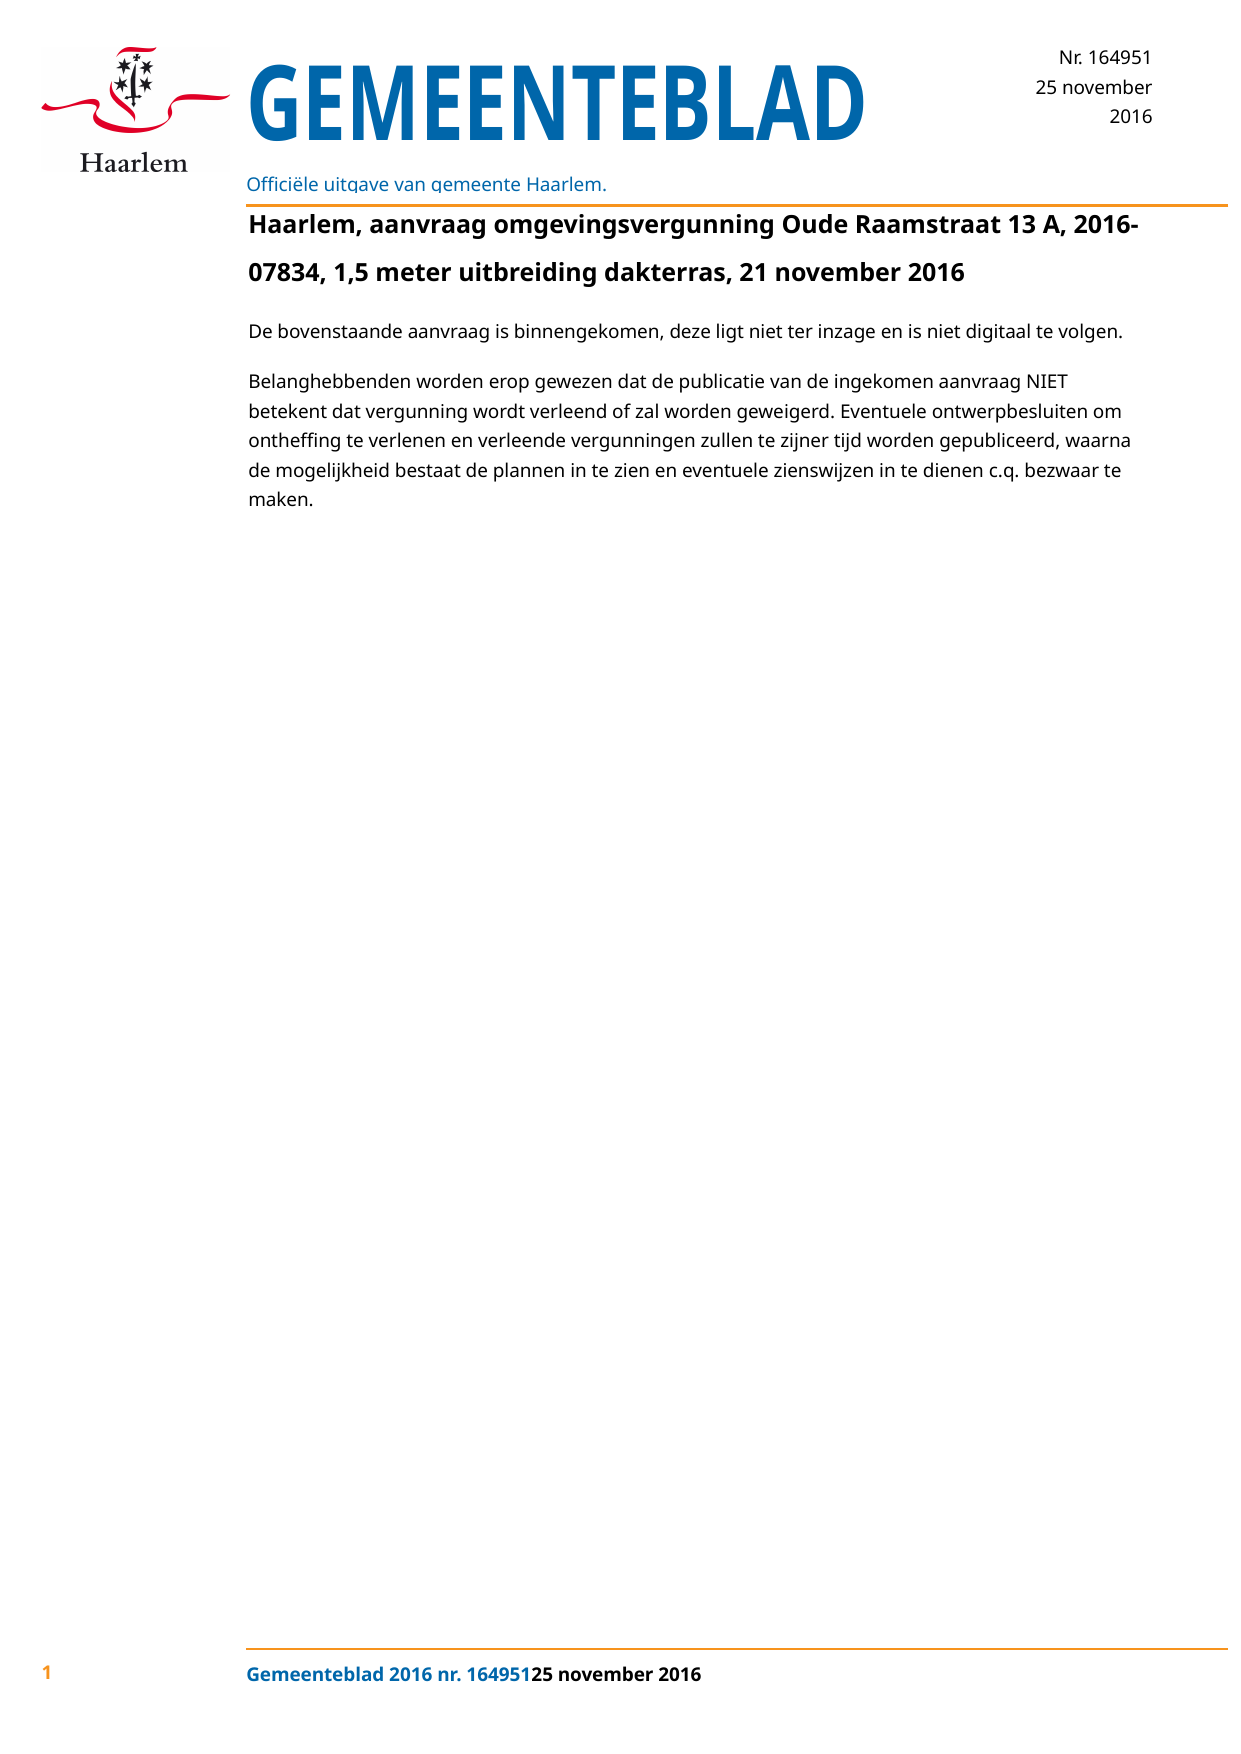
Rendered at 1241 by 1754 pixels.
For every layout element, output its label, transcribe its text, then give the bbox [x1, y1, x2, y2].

text De bovenstaande aanvraag is binnengekomen, deze ligt niet ter inzage en is niet digitaal te volgen. [248, 318, 1152, 344]
picture [41, 47, 231, 172]
text Haarlem, aanvraag omgevingsvergunning Oude Raamstraat 13 A, 2016-07834, 1,5 meter uitbreiding dakterras, 21 november 2016 [248, 207, 1152, 288]
text Belanghebbenden worden erop gewezen dat de publicatie van de ingekomen aanvraag NIET betekent dat vergunning wordt verleend of zal worden geweigerd. Eventuele ontwerpbesluiten om ontheffing te verlenen en verleende vergunningen zullen te zijner tijd worden gepubliceerd, waarna de mogelijkheid bestaat de plannen in te zien en eventuele zienswijzen in te dienen c.q. bezwaar te maken. [248, 368, 1152, 512]
